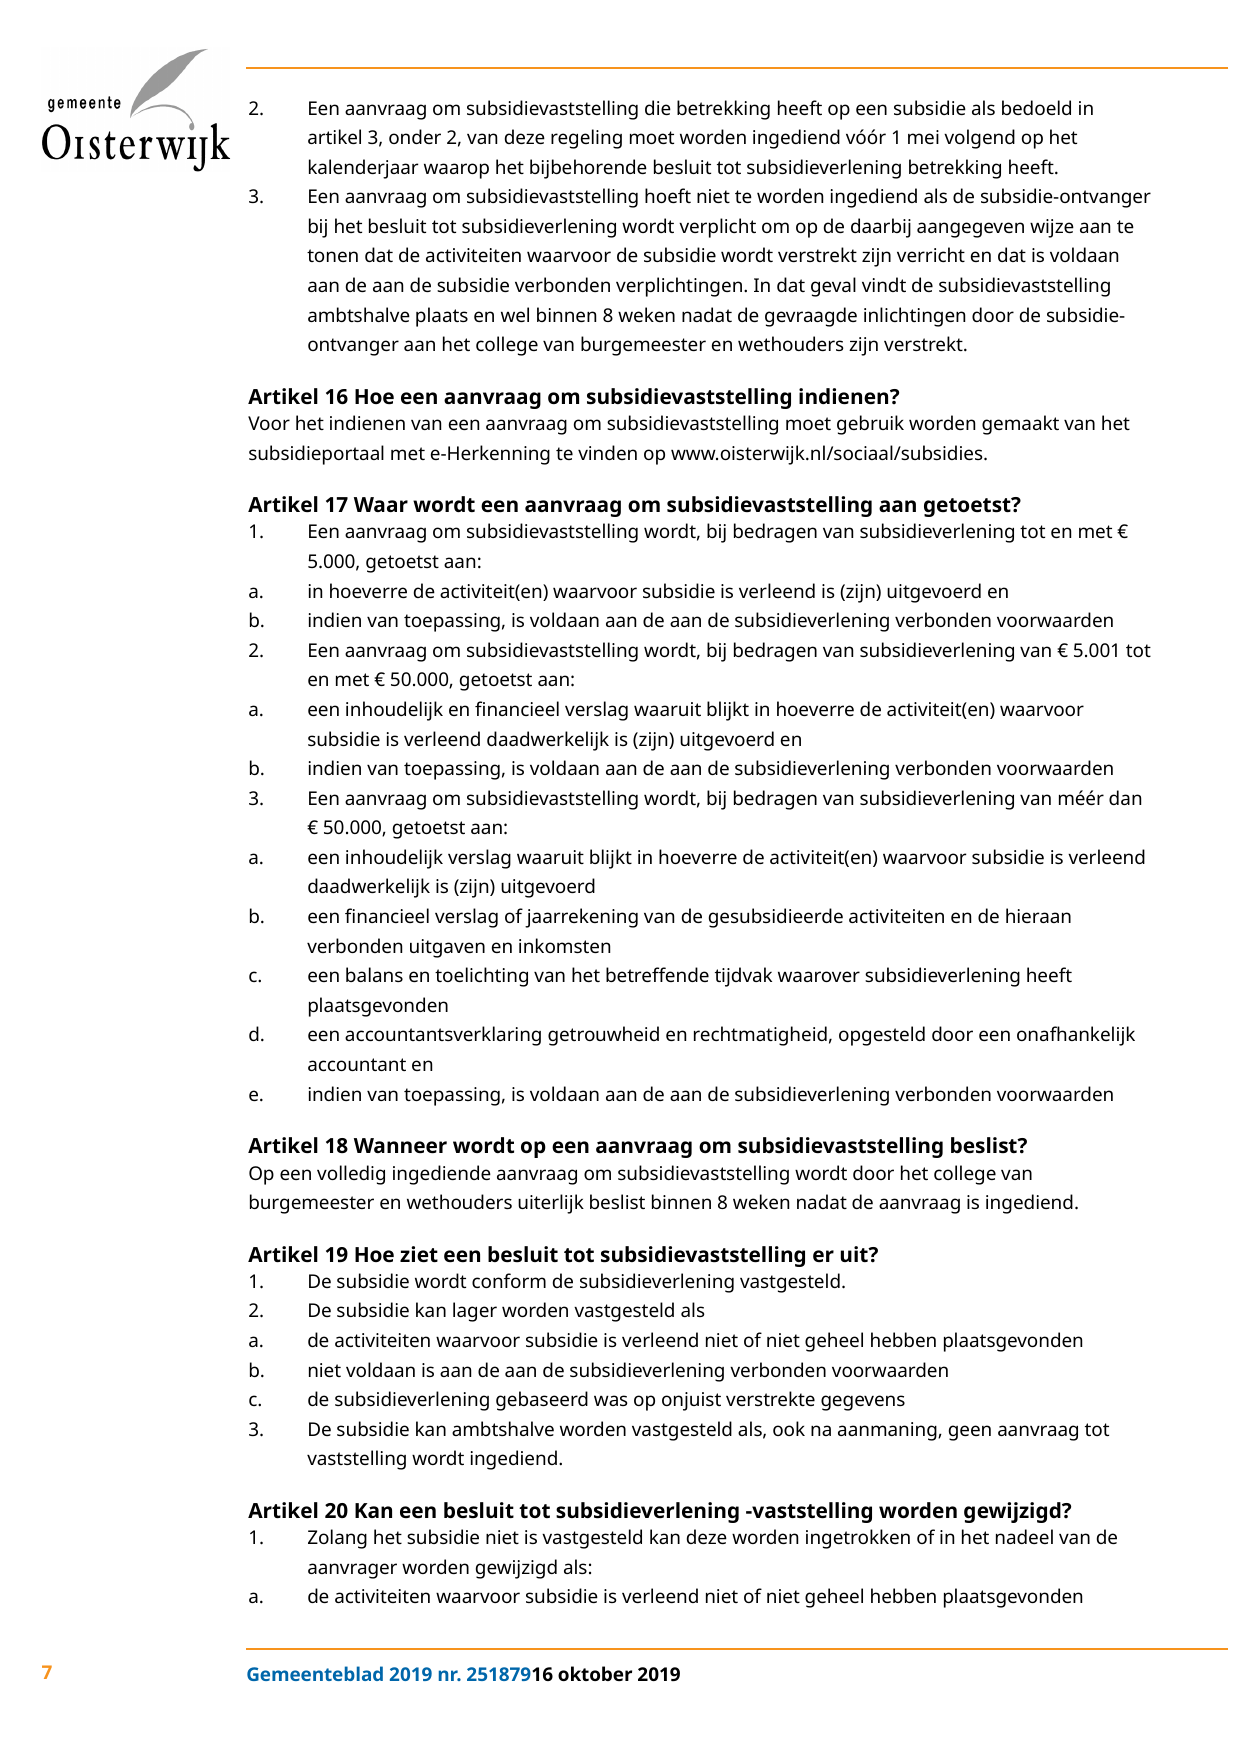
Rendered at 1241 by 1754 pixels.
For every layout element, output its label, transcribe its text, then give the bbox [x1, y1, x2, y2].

list Een aanvraag om subsidievaststelling die betrekking heeft op een subsidie als bedoeld in artikel 3, onder 2, van deze regeling moet worden ingediend vóór 1 mei volgend op het kalenderjaar waarop het bijbehorende besluit tot subsidieverlening betrekking heeft. [248, 95, 1152, 180]
text Voor het indienen van een aanvraag om subsidievaststelling moet gebruik worden gemaakt van het subsidieportaal met e-Herkenning te vinden op www.oisterwijk.nl/sociaal/subsidies. [248, 410, 1152, 466]
list De subsidie kan ambtshalve worden vastgesteld als, ook na aanmaning, geen aanvraag tot vaststelling wordt ingediend. [248, 1416, 1152, 1471]
picture [41, 47, 231, 172]
list Een aanvraag om subsidievaststelling hoeft niet te worden ingediend als de subsidie-ontvanger bij het besluit tot subsidieverlening wordt verplicht om op de daarbij aangegeven wijze aan te tonen dat de activiteiten waarvoor de subsidie wordt verstrekt zijn verricht en dat is voldaan aan de aan de subsidie verbonden verplichtingen. In dat geval vindt de subsidievaststelling ambtshalve plaats en wel binnen 8 weken nadat de gevraagde inlichtingen door de subsidie-ontvanger aan het college van burgemeester en wethouders zijn verstrekt. [248, 183, 1152, 357]
list De subsidie wordt conform de subsidieverlening vastgesteld. [248, 1268, 1152, 1294]
text Artikel 16 Hoe een aanvraag om subsidievaststelling indienen? [248, 382, 1152, 410]
list De subsidie kan lager worden vastgesteld als [248, 1298, 1152, 1323]
text Op een volledig ingediende aanvraag om subsidievaststelling wordt door het college van burgemeester en wethouders uiterlijk beslist binnen 8 weken nadat de aanvraag is ingediend. [248, 1160, 1152, 1215]
list Zolang het subsidie niet is vastgesteld kan deze worden ingetrokken of in het nadeel van de aanvrager worden gewijzigd als: [248, 1524, 1152, 1580]
list een inhoudelijk en financieel verslag waaruit blijkt in hoeverre de activiteit(en) waarvoor subsidie is verleend daadwerkelijk is (zijn) uitgevoerd en [248, 696, 1152, 752]
list de activiteiten waarvoor subsidie is verleend niet of niet geheel hebben plaatsgevonden [248, 1584, 1152, 1609]
list Een aanvraag om subsidievaststelling wordt, bij bedragen van subsidieverlening van € 5.001 tot en met € 50.000, getoetst aan: [248, 637, 1152, 692]
list een financieel verslag of jaarrekening van de gesubsidieerde activiteiten en de hieraan verbonden uitgaven en inkomsten [248, 903, 1152, 959]
text Artikel 20 Kan een besluit tot subsidieverlening -vaststelling worden gewijzigd? [248, 1496, 1152, 1524]
list de subsidieverlening gebaseerd was op onjuist verstrekte gegevens [248, 1386, 1152, 1412]
text Artikel 18 Wanneer wordt op een aanvraag om subsidievaststelling beslist? [248, 1131, 1152, 1160]
list niet voldaan is aan de aan de subsidieverlening verbonden voorwaarden [248, 1357, 1152, 1383]
list Een aanvraag om subsidievaststelling wordt, bij bedragen van subsidieverlening van méér dan € 50.000, getoetst aan: [248, 785, 1152, 840]
list indien van toepassing, is voldaan aan de aan de subsidieverlening verbonden voorwaarden [248, 607, 1152, 633]
list in hoeverre de activiteit(en) waarvoor subsidie is verleend is (zijn) uitgevoerd en [248, 578, 1152, 604]
list een accountantsverklaring getrouwheid en rechtmatigheid, opgesteld door een onafhankelijk accountant en [248, 1022, 1152, 1077]
list indien van toepassing, is voldaan aan de aan de subsidieverlening verbonden voorwaarden [248, 755, 1152, 781]
list een inhoudelijk verslag waaruit blijkt in hoeverre de activiteit(en) waarvoor subsidie is verleend daadwerkelijk is (zijn) uitgevoerd [248, 844, 1152, 899]
list indien van toepassing, is voldaan aan de aan de subsidieverlening verbonden voorwaarden [248, 1081, 1152, 1107]
list de activiteiten waarvoor subsidie is verleend niet of niet geheel hebben plaatsgevonden [248, 1327, 1152, 1353]
text Artikel 17 Waar wordt een aanvraag om subsidievaststelling aan getoetst? [248, 490, 1152, 519]
list een balans en toelichting van het betreffende tijdvak waarover subsidieverlening heeft plaatsgevonden [248, 962, 1152, 1018]
list Een aanvraag om subsidievaststelling wordt, bij bedragen van subsidieverlening tot en met € 5.000, getoetst aan: [248, 519, 1152, 574]
text Artikel 19 Hoe ziet een besluit tot subsidievaststelling er uit? [248, 1240, 1152, 1268]
